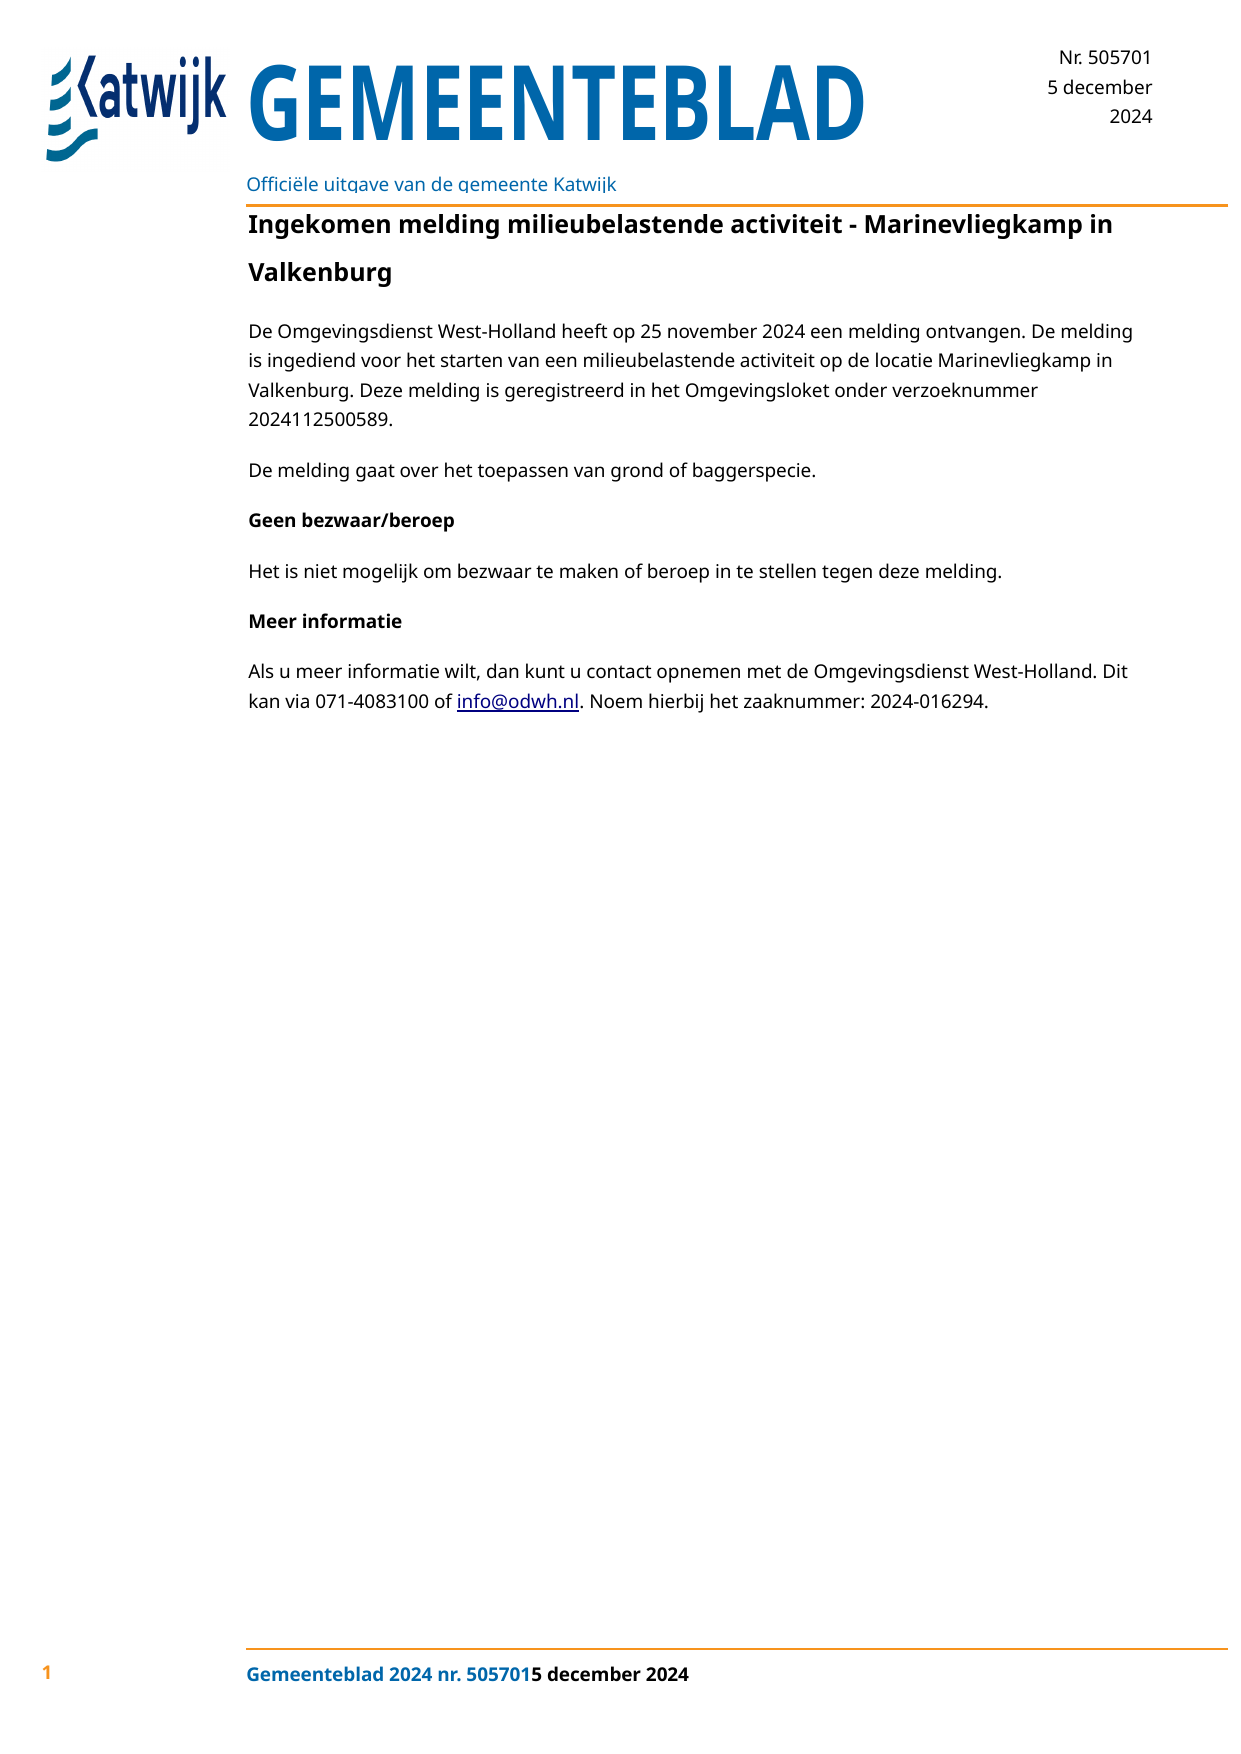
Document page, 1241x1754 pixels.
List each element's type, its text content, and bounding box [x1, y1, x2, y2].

picture [41, 47, 231, 172]
text Als u meer informatie wilt, dan kunt u contact opnemen met de Omgevingsdienst West-Holland. Dit kan via 071-4083100 of info@odwh.nl. Noem hierbij het zaaknummer: 2024-016294. [248, 659, 1152, 714]
text Het is niet mogelijk om bezwaar te maken of beroep in te stellen tegen deze melding. [248, 558, 1152, 584]
text Geen bezwaar/beroep [248, 507, 1152, 533]
text Meer informatie [248, 608, 1152, 634]
text De Omgevingsdienst West-Holland heeft op 25 november 2024 een melding ontvangen. De melding is ingediend voor het starten van een milieubelastende activiteit op de locatie Marinevliegkamp in Valkenburg. Deze melding is geregistreerd in het Omgevingsloket onder verzoeknummer 2024112500589. [248, 318, 1152, 432]
text Ingekomen melding milieubelastende activiteit - Marinevliegkamp in Valkenburg [248, 207, 1152, 288]
text De melding gaat over het toepassen van grond of baggerspecie. [248, 457, 1152, 483]
